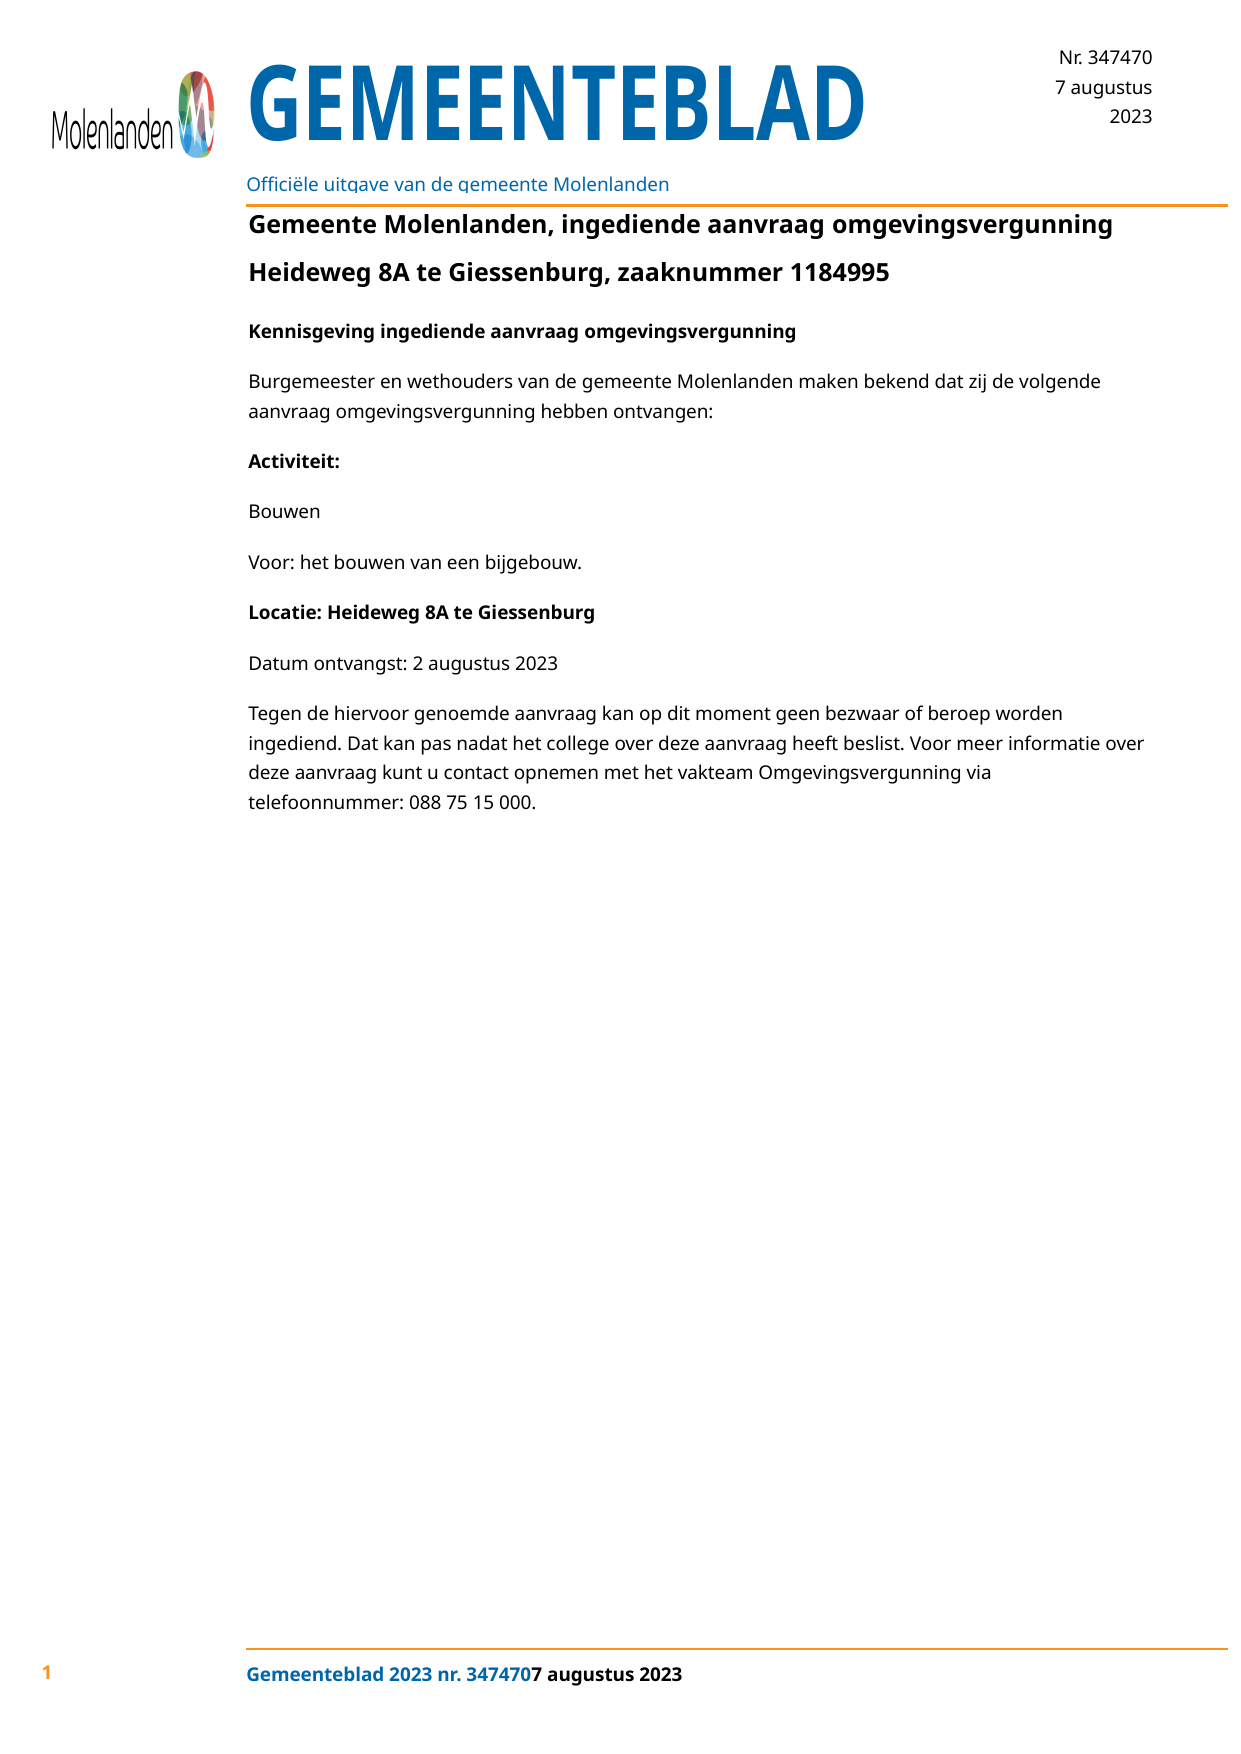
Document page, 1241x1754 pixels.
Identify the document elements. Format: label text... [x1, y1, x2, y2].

text Voor: het bouwen van een bijgebouw. [248, 549, 1152, 575]
text Activiteit: [248, 448, 1152, 474]
text Datum ontvangst: 2 augustus 2023 [248, 650, 1152, 676]
text Kennisgeving ingediende aanvraag omgevingsvergunning [248, 318, 1152, 344]
text Gemeente Molenlanden, ingediende aanvraag omgevingsvergunning Heideweg 8A te Giessenburg, zaaknummer 1184995 [248, 207, 1152, 288]
text Tegen de hiervoor genoemde aanvraag kan op dit moment geen bezwaar of beroep worden ingediend. Dat kan pas nadat het college over deze aanvraag heeft beslist. Voor meer informatie over deze aanvraag kunt u contact opnemen met het vakteam Omgevingsvergunning via telefoonnummer: 088 75 15 000. [248, 700, 1152, 815]
text Burgemeester en wethouders van de gemeente Molenlanden maken bekend dat zij de volgende aanvraag omgevingsvergunning hebben ontvangen: [248, 368, 1152, 424]
picture [41, 47, 231, 172]
text Locatie: Heideweg 8A te Giessenburg [248, 599, 1152, 625]
text Bouwen [248, 499, 1152, 524]
